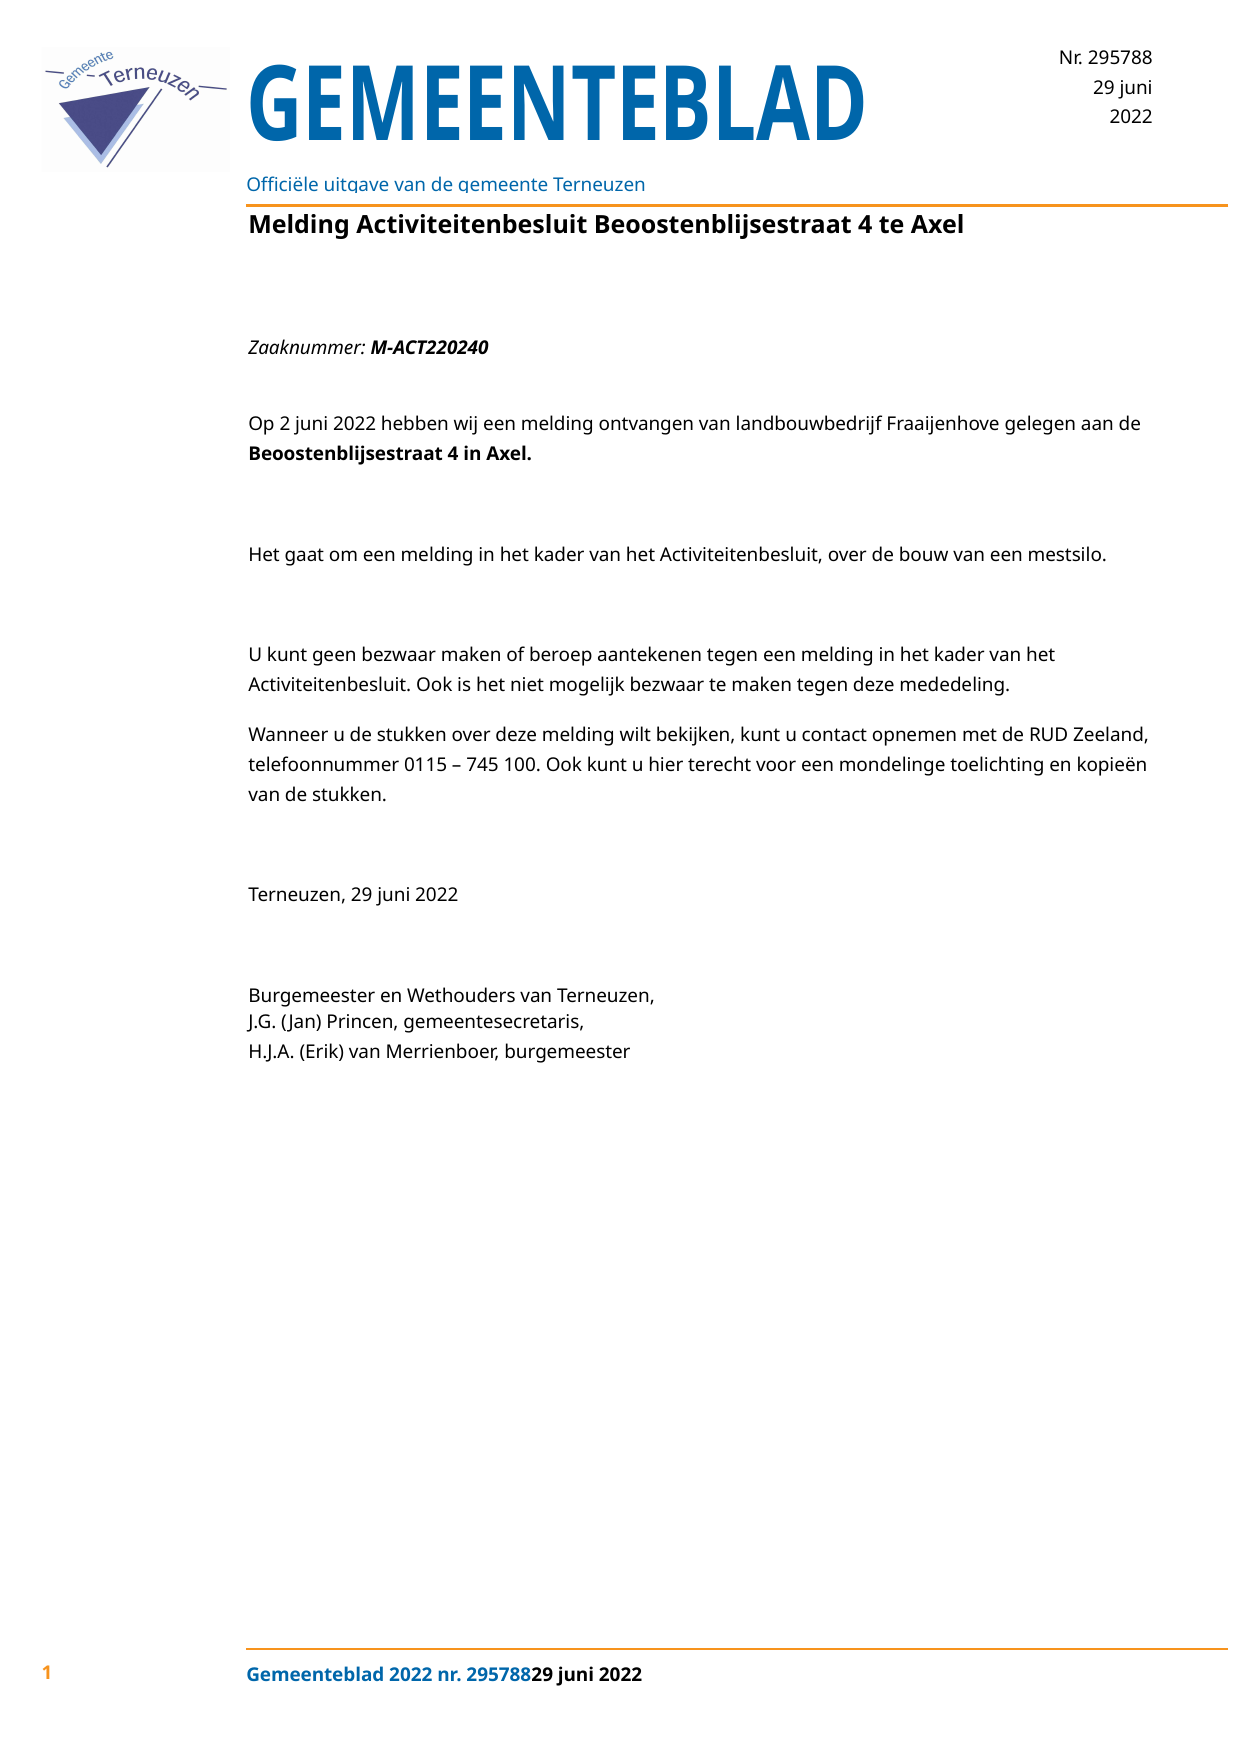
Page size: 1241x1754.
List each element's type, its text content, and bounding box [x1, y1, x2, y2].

table_cell J.G. (Jan) Princen, gemeentesecretaris, H.J.A. (Erik) van Merrienboer, burgemeester [248, 1008, 700, 1093]
table_cell [248, 1119, 1152, 1145]
table_header Burgemeester en Wethouders van Terneuzen, [248, 983, 1152, 1008]
table_cell [248, 1093, 700, 1119]
text Zaaknummer: M-ACT220240 [248, 334, 1152, 360]
text Wanneer u de stukken over deze melding wilt bekijken, kunt u contact opnemen met de RUD Zeeland, telefoonnummer 0115 – 745 100. Ook kunt u hier terecht voor een mondelinge toelichting en kopieën van de stukken. [248, 722, 1152, 807]
picture [41, 47, 231, 172]
text Het gaat om een melding in het kader van het Activiteitenbesluit, over de bouw van een mestsilo. [248, 541, 1152, 567]
table_cell [700, 1008, 1152, 1093]
table_cell [700, 1093, 1152, 1119]
text Op 2 juni 2022 hebben wij een melding ontvangen van landbouwbedrijf Fraaijenhove gelegen aan de Beoostenblijsestraat 4 in Axel. [248, 410, 1152, 466]
text Terneuzen, 29 juni 2022 [248, 882, 1152, 907]
text U kunt geen bezwaar maken of beroep aantekenen tegen een melding in het kader van het Activiteitenbesluit. Ook is het niet mogelijk bezwaar te maken tegen deze mededeling. [248, 642, 1152, 697]
table_cell [700, 1145, 1152, 1170]
table_cell [248, 1145, 700, 1170]
text Melding Activiteitenbesluit Beoostenblijsestraat 4 te Axel [248, 207, 1152, 241]
